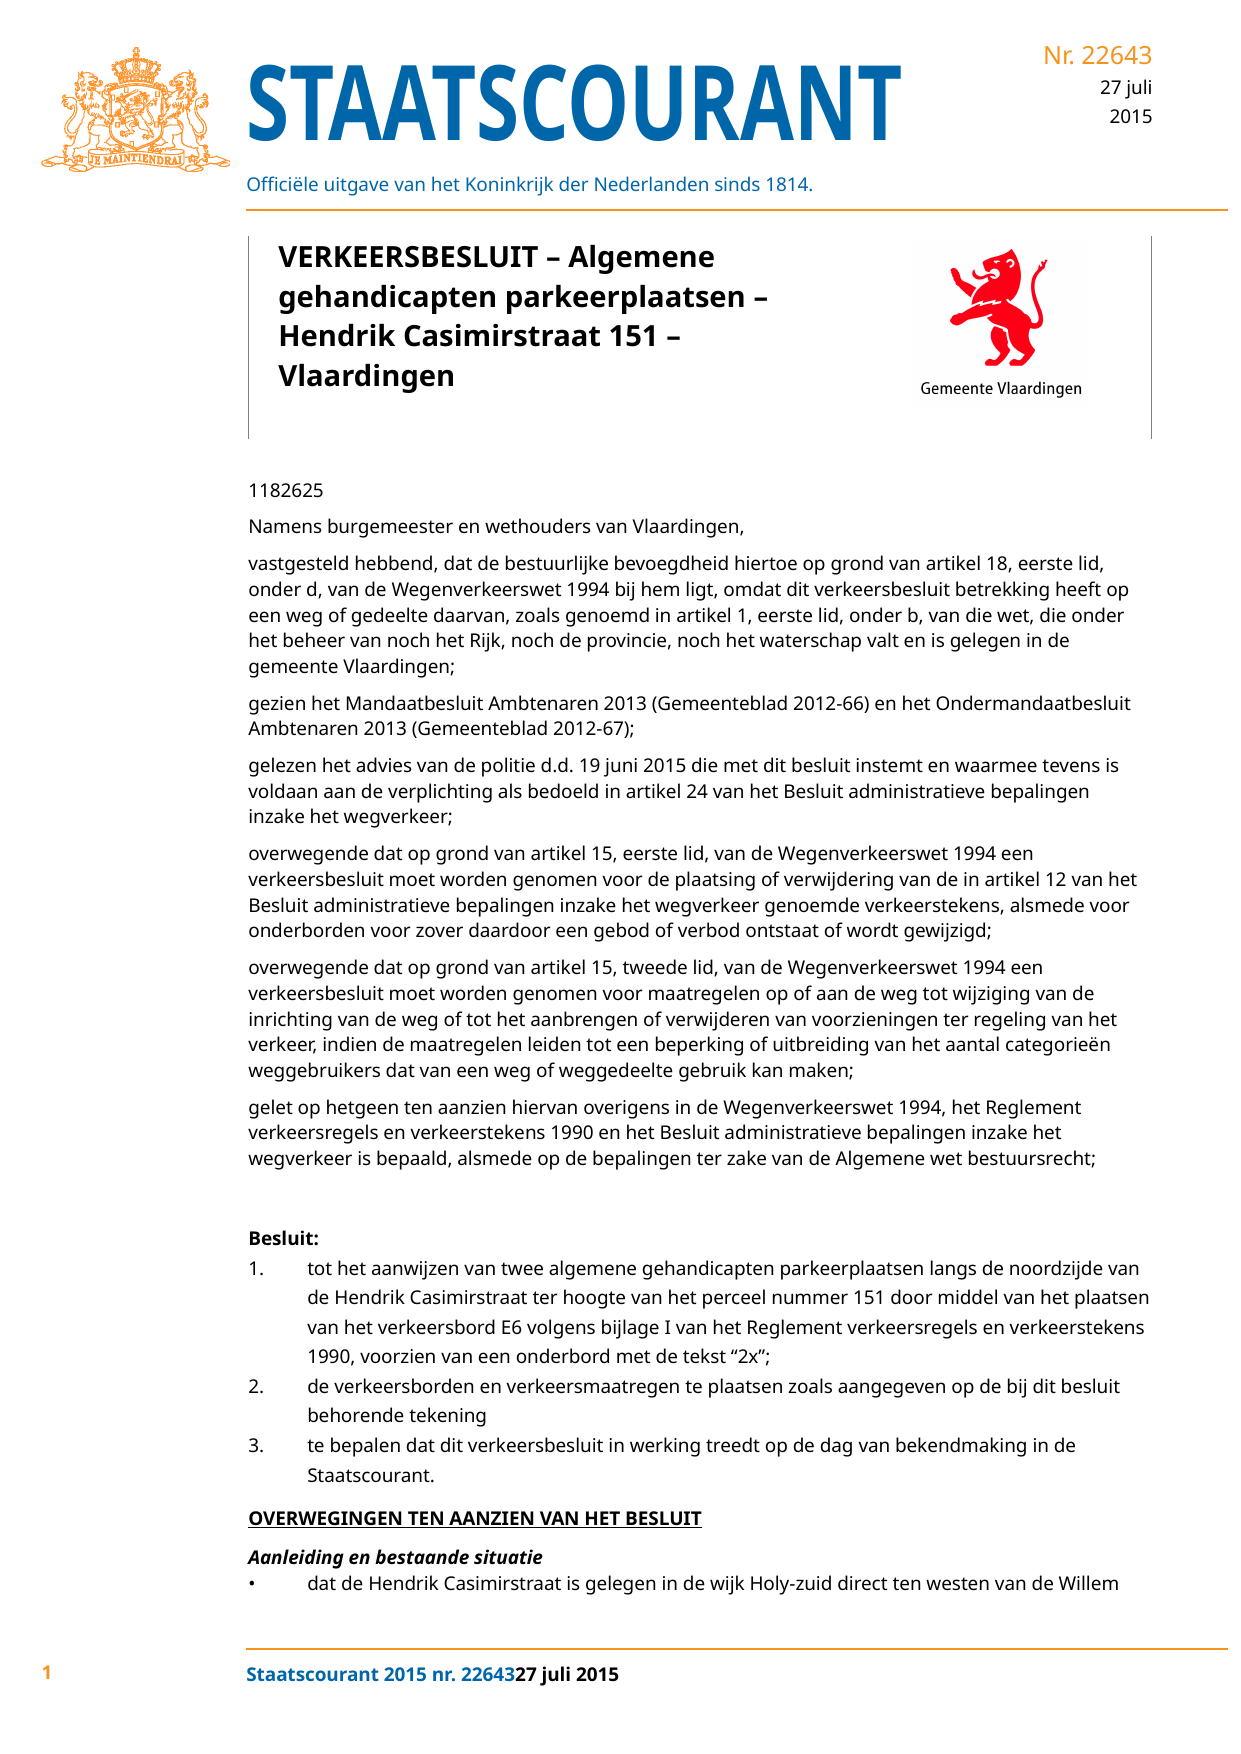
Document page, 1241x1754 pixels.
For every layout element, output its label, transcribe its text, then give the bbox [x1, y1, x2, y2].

picture [912, 236, 1090, 414]
text Besluit: [248, 1225, 1152, 1251]
picture [41, 47, 231, 172]
text gezien het Mandaatbesluit Ambtenaren 2013 (Gemeenteblad 2012-66) en het Ondermandaatbesluit Ambtenaren 2013 (Gemeenteblad 2012-67); [248, 690, 1152, 741]
text vastgesteld hebbend, dat de bestuurlijke bevoegdheid hiertoe op grond van artikel 18, eerste lid, onder d, van de Wegenverkeerswet 1994 bij hem ligt, omdat dit verkeersbesluit betrekking heeft op een weg of gedeelte daarvan, zoals genoemd in artikel 1, eerste lid, onder b, van die wet, die onder het beheer van noch het Rijk, noch de provincie, noch het waterschap valt en is gelegen in de gemeente Vlaardingen; [248, 550, 1152, 679]
table_header [850, 236, 912, 413]
text Namens burgemeester en wethouders van Vlaardingen, [248, 514, 1152, 539]
text overwegende dat op grond van artikel 15, eerste lid, van de Wegenverkeerswet 1994 een verkeersbesluit moet worden genomen voor de plaatsing of verwijdering van de in artikel 12 van het Besluit administratieve bepalingen inzake het wegverkeer genoemde verkeerstekens, alsmede voor onderborden voor zover daardoor een gebod of verbod ontstaat of wordt gewijzigd; [248, 840, 1152, 943]
text 1182625 [248, 477, 1152, 503]
text Aanleiding en bestaande situatie [248, 1544, 1152, 1570]
list tot het aanwijzen van twee algemene gehandicapten parkeerplaatsen langs de noordzijde van de Hendrik Casimirstraat ter hoogte van het perceel nummer 151 door middel van het plaatsen van het verkeersbord E6 volgens bijlage I van het Reglement verkeersregels en verkeerstekens 1990, voorzien van een onderbord met de tekst “2x”; [248, 1255, 1152, 1369]
table_header VERKEERSBESLUIT – Algemene gehandicapten parkeerplaatsen – Hendrik Casimirstraat 151 – Vlaardingen [249, 236, 850, 439]
list de verkeersborden en verkeersmaatregen te plaatsen zoals aangegeven op de bij dit besluit behorende tekening [248, 1373, 1152, 1428]
text gelet op hetgeen ten aanzien hiervan overigens in de Wegenverkeerswet 1994, het Reglement verkeersregels en verkeerstekens 1990 en het Besluit administratieve bepalingen inzake het wegverkeer is bepaald, alsmede op de bepalingen ter zake van de Algemene wet bestuursrecht; [248, 1094, 1152, 1171]
table_header [1090, 236, 1151, 413]
list te bepalen dat dit verkeersbesluit in werking treedt op de dag van bekendmaking in de Staatscourant. [248, 1432, 1152, 1487]
table_header [850, 414, 1151, 439]
text overwegende dat op grond van artikel 15, tweede lid, van de Wegenverkeerswet 1994 een verkeersbesluit moet worden genomen voor maatregelen op of aan de weg tot wijziging van de inrichting van de weg of tot het aanbrengen of verwijderen van voorzieningen ter regeling van het verkeer, indien de maatregelen leiden tot een beperking of uitbreiding van het aantal categorieën weggebruikers dat van een weg of weggedeelte gebruik kan maken; [248, 954, 1152, 1083]
list dat de Hendrik Casimirstraat is gelegen in de wijk Holy-zuid direct ten westen van de Willem [248, 1570, 1152, 1596]
text gelezen het advies van de politie d.d. 19 juni 2015 die met dit besluit instemt en waarmee tevens is voldaan aan de verplichting als bedoeld in artikel 24 van het Besluit administratieve bepalingen inzake het wegverkeer; [248, 752, 1152, 829]
text OVERWEGINGEN TEN AANZIEN VAN HET BESLUIT [248, 1505, 1152, 1531]
